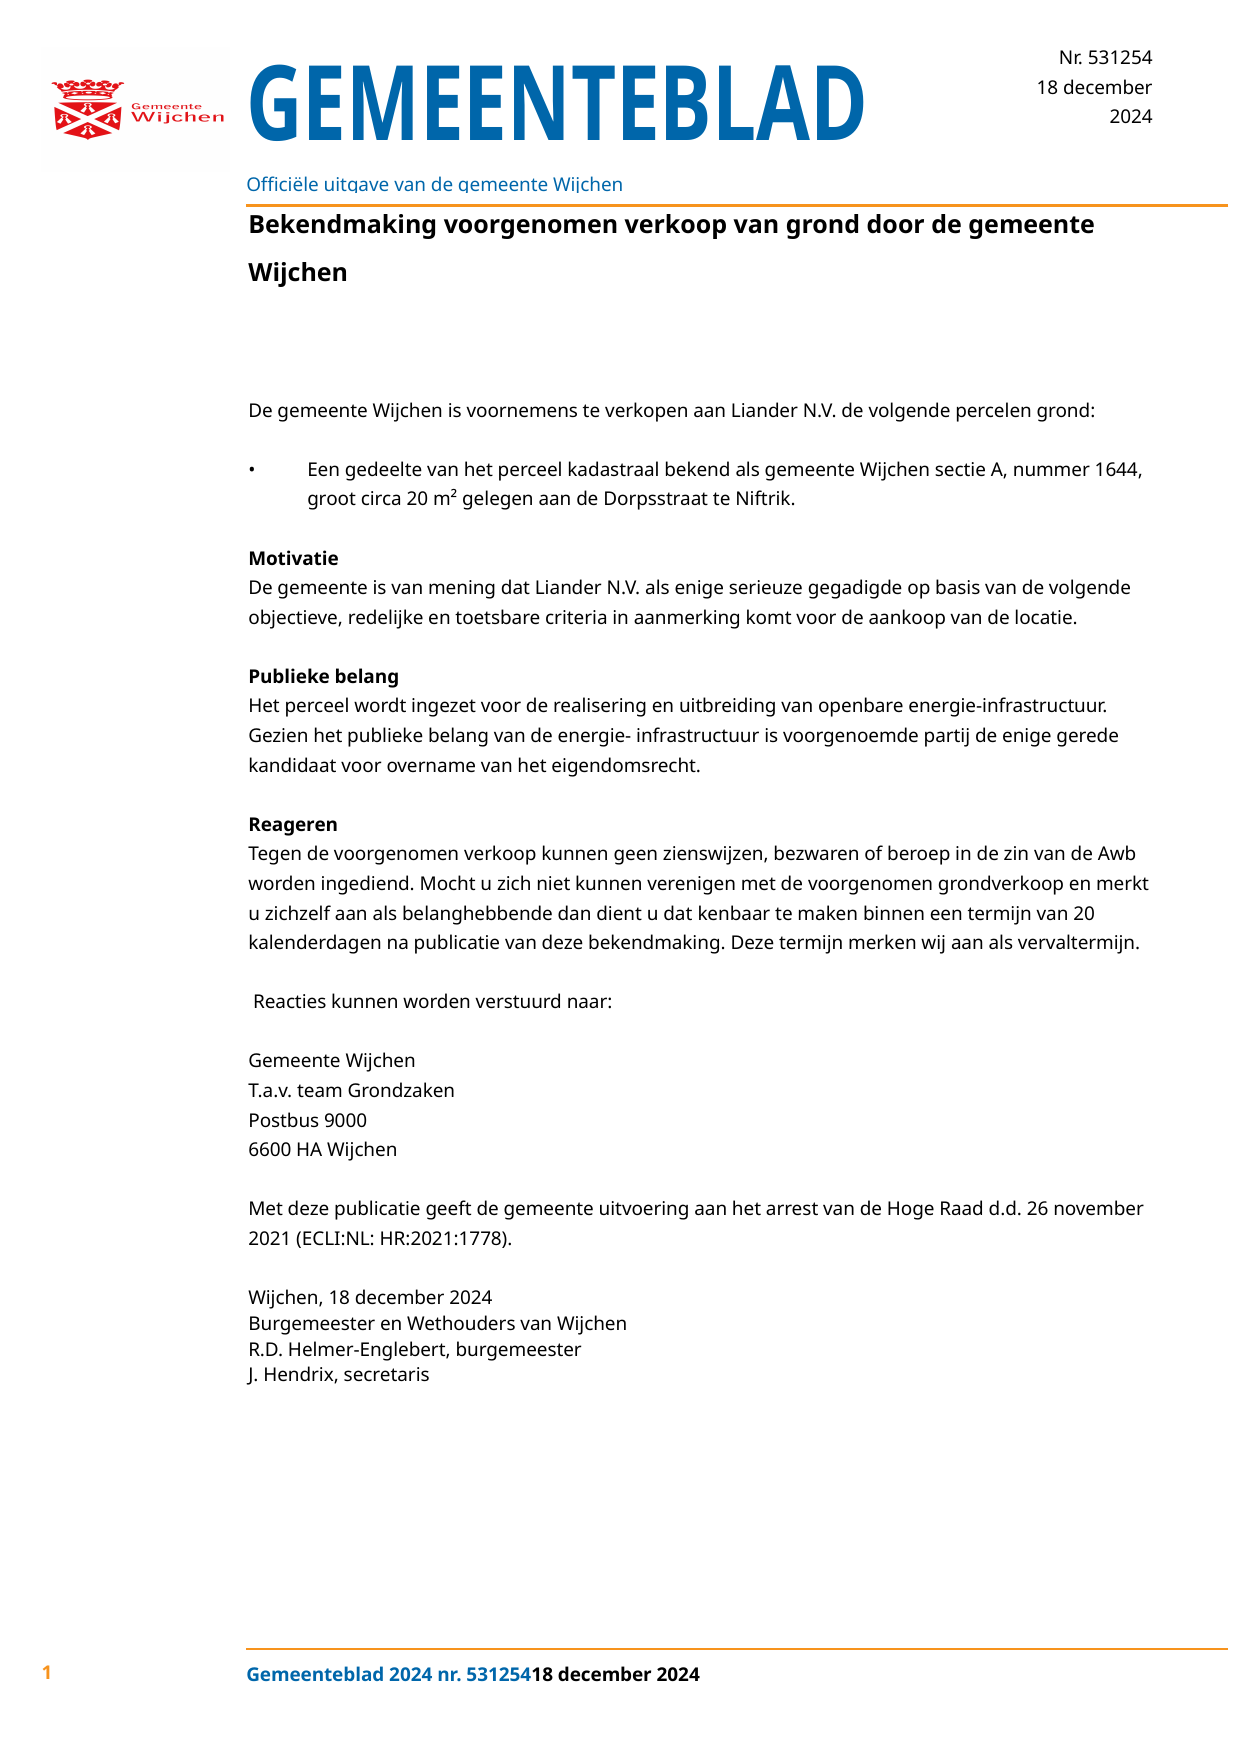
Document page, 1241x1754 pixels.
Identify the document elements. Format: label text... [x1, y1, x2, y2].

text R.D. Helmer-Englebert, burgemeester [248, 1336, 1152, 1361]
text Wijchen, 18 december 2024 [248, 1284, 1152, 1310]
text T.a.v. team Grondzaken [248, 1077, 1152, 1103]
text De gemeente is van mening dat Liander N.V. als enige serieuze gegadigde op basis van de volgende objectieve, redelijke en toetsbare criteria in aanmerking komt voor de aankoop van de locatie. [248, 574, 1152, 629]
text Reageren [248, 811, 1152, 837]
text 6600 HA Wijchen [248, 1136, 1152, 1162]
text Postbus 9000 [248, 1107, 1152, 1132]
text Het perceel wordt ingezet voor de realisering en uitbreiding van openbare energie-infrastructuur. Gezien het publieke belang van de energie- infrastructuur is voorgenoemde partij de enige gerede kandidaat voor overname van het eigendomsrecht. [248, 693, 1152, 777]
text Motivatie [248, 545, 1152, 570]
text Publieke belang [248, 663, 1152, 689]
text Met deze publicatie geeft de gemeente uitvoering aan het arrest van de Hoge Raad d.d. 26 november 2021 (ECLI:NL: HR:2021:1778). [248, 1196, 1152, 1251]
text Burgemeester en Wethouders van Wijchen [248, 1310, 1152, 1336]
list Een gedeelte van het perceel kadastraal bekend als gemeente Wijchen sectie A, nummer 1644, groot circa 20 m² gelegen aan de Dorpsstraat te Niftrik. [248, 456, 1152, 511]
text Bekendmaking voorgenomen verkoop van grond door de gemeente Wijchen [248, 207, 1152, 288]
text Gemeente Wijchen [248, 1048, 1152, 1073]
text J. Hendrix, secretaris [248, 1361, 1152, 1387]
text De gemeente Wijchen is voornemens te verkopen aan Liander N.V. de volgende percelen grond: [248, 397, 1152, 422]
text Tegen de voorgenomen verkoop kunnen geen zienswijzen, bezwaren of beroep in de zin van de Awb worden ingediend. Mocht u zich niet kunnen verenigen met de voorgenomen grondverkoop en merkt u zichzelf aan als belanghebbende dan dient u dat kenbaar te maken binnen een termijn van 20 kalenderdagen na publicatie van deze bekendmaking. Deze termijn merken wij aan als vervaltermijn. [248, 841, 1152, 955]
text Reacties kunnen worden verstuurd naar: [248, 988, 1152, 1014]
picture [41, 47, 231, 172]
